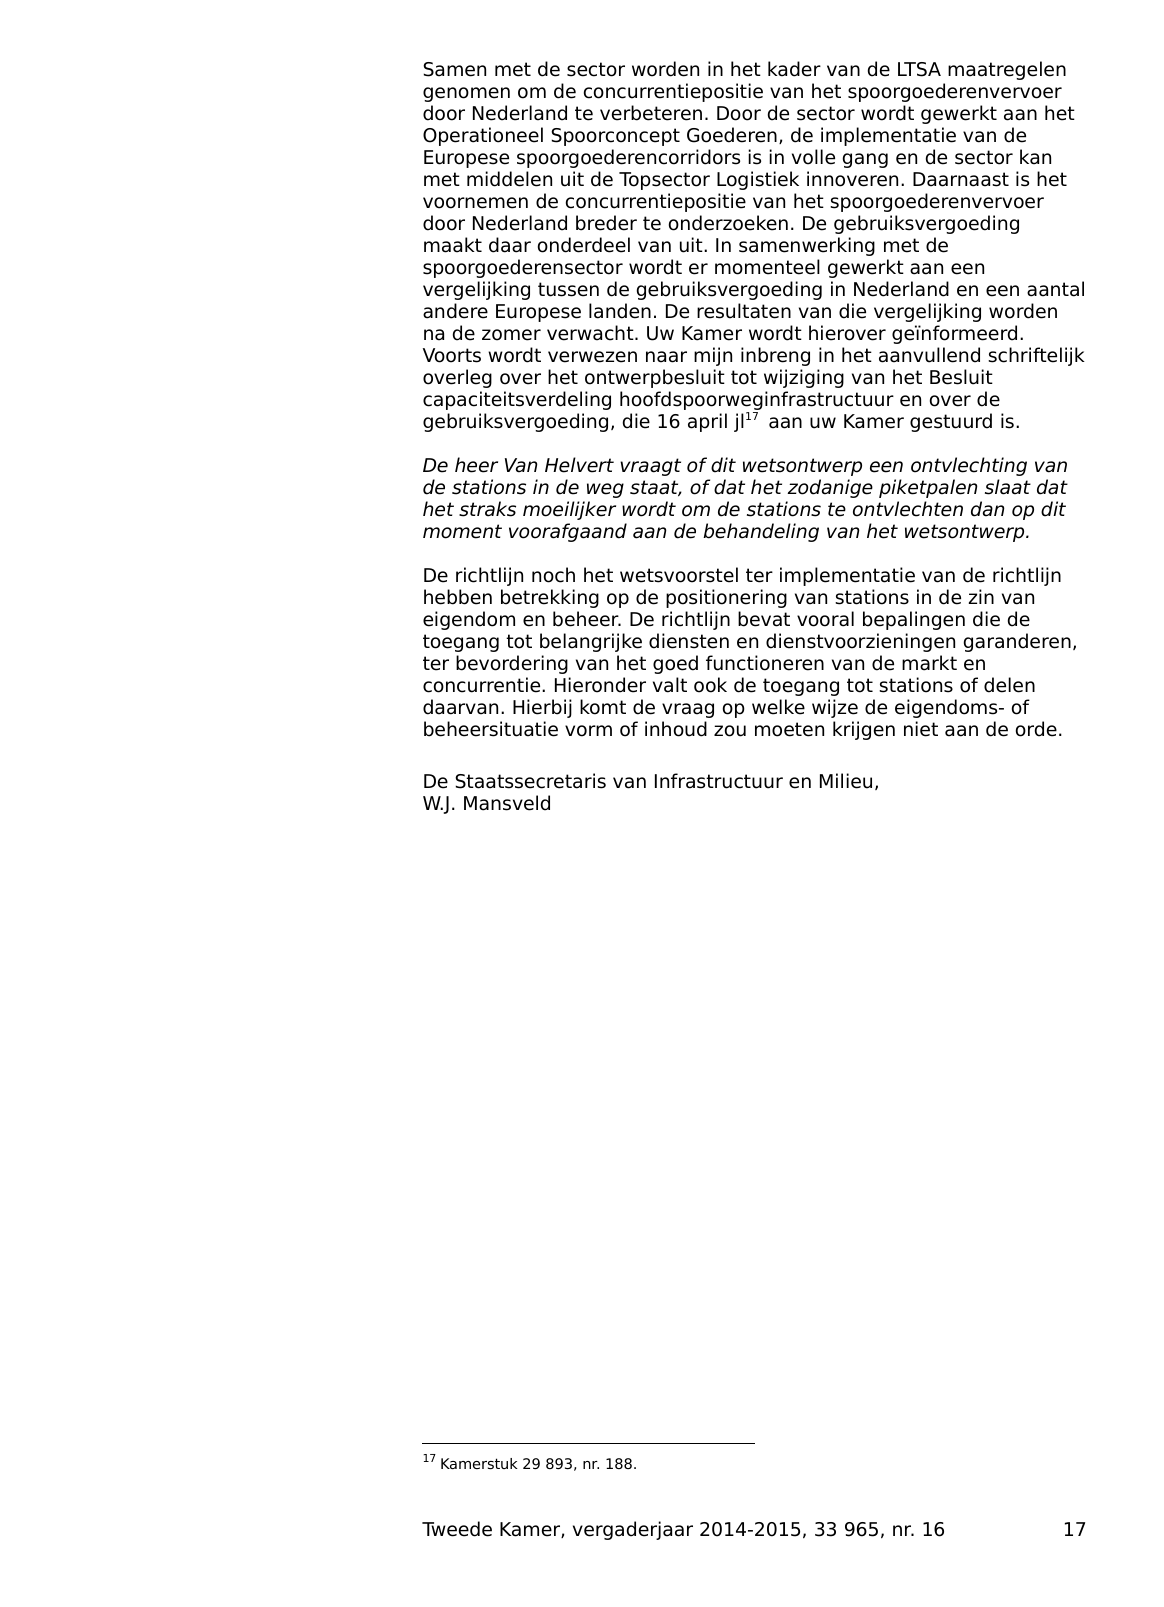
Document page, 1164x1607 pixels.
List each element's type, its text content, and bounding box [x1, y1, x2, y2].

text De heer Van Helvert vraagt of dit wetsontwerp een ontvlechting van de stations in de weg staat, of dat het zodanige piketpalen slaat dat het straks moeilijker wordt om de stations te ontvlechten dan op dit moment voorafgaand aan de behandeling van het wetsontwerp. [422, 455, 1087, 543]
text De Staatssecretaris van Infrastructuur en Milieu, W.J. Mansveld [422, 771, 1087, 815]
text De richtlijn noch het wetsvoorstel ter implementatie van de richtlijn hebben betrekking op de positionering van stations in de zin van eigendom en beheer. De richtlijn bevat vooral bepalingen die de toegang tot belangrijke diensten en dienstvoorzieningen garanderen, ter bevordering van het goed functioneren van de markt en concurrentie. Hieronder valt ook de toegang tot stations of delen daarvan. Hierbij komt de vraag op welke wijze de eigendoms- of beheersituatie vorm of inhoud zou moeten krijgen niet aan de orde. [422, 565, 1087, 741]
text Samen met de sector worden in het kader van de LTSA maatregelen genomen om de concurrentiepositie van het spoorgoederenvervoer door Nederland te verbeteren. Door de sector wordt gewerkt aan het Operationeel Spoorconcept Goederen, de implementatie van de Europese spoorgoederencorridors is in volle gang en de sector kan met middelen uit de Topsector Logistiek innoveren. Daarnaast is het voornemen de concurrentiepositie van het spoorgoederenvervoer door Nederland breder te onderzoeken. De gebruiksvergoeding maakt daar onderdeel van uit. In samenwerking met de spoorgoederensector wordt er momenteel gewerkt aan een vergelijking tussen de gebruiksvergoeding in Nederland en een aantal andere Europese landen. De resultaten van die vergelijking worden na de zomer verwacht. Uw Kamer wordt hierover geïnformeerd. Voorts wordt verwezen naar mijn inbreng in het aanvullend schriftelijk overleg over het ontwerpbesluit tot wijziging van het Besluit capaciteitsverdeling hoofdspoorweginfrastructuur en over de gebruiksvergoeding, die 16 april jl aan uw Kamer gestuurd is. [422, 59, 1087, 433]
text Kamerstuk 29 893, nr. 188. [422, 1452, 1087, 1474]
